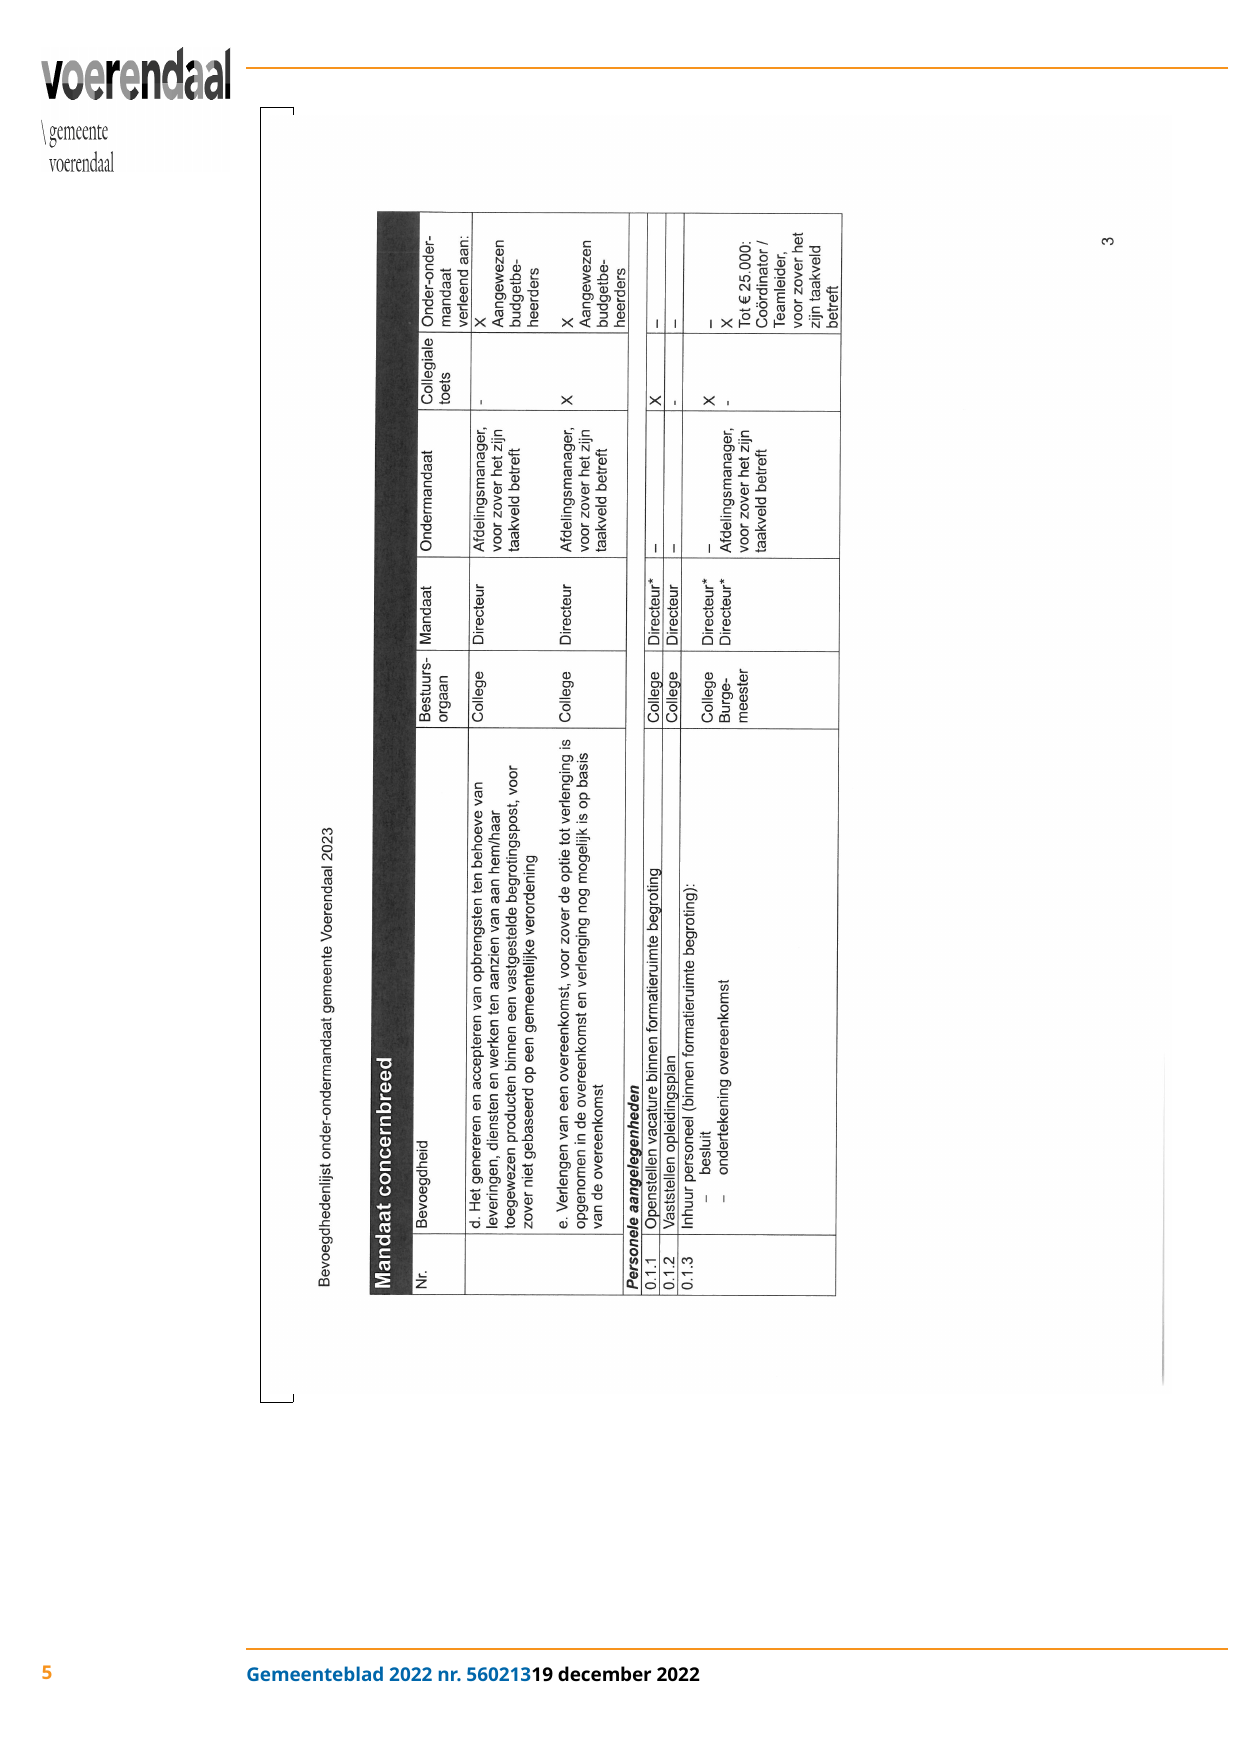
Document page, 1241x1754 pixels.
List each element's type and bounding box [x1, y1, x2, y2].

picture [268, 115, 1173, 1394]
picture [41, 47, 231, 172]
